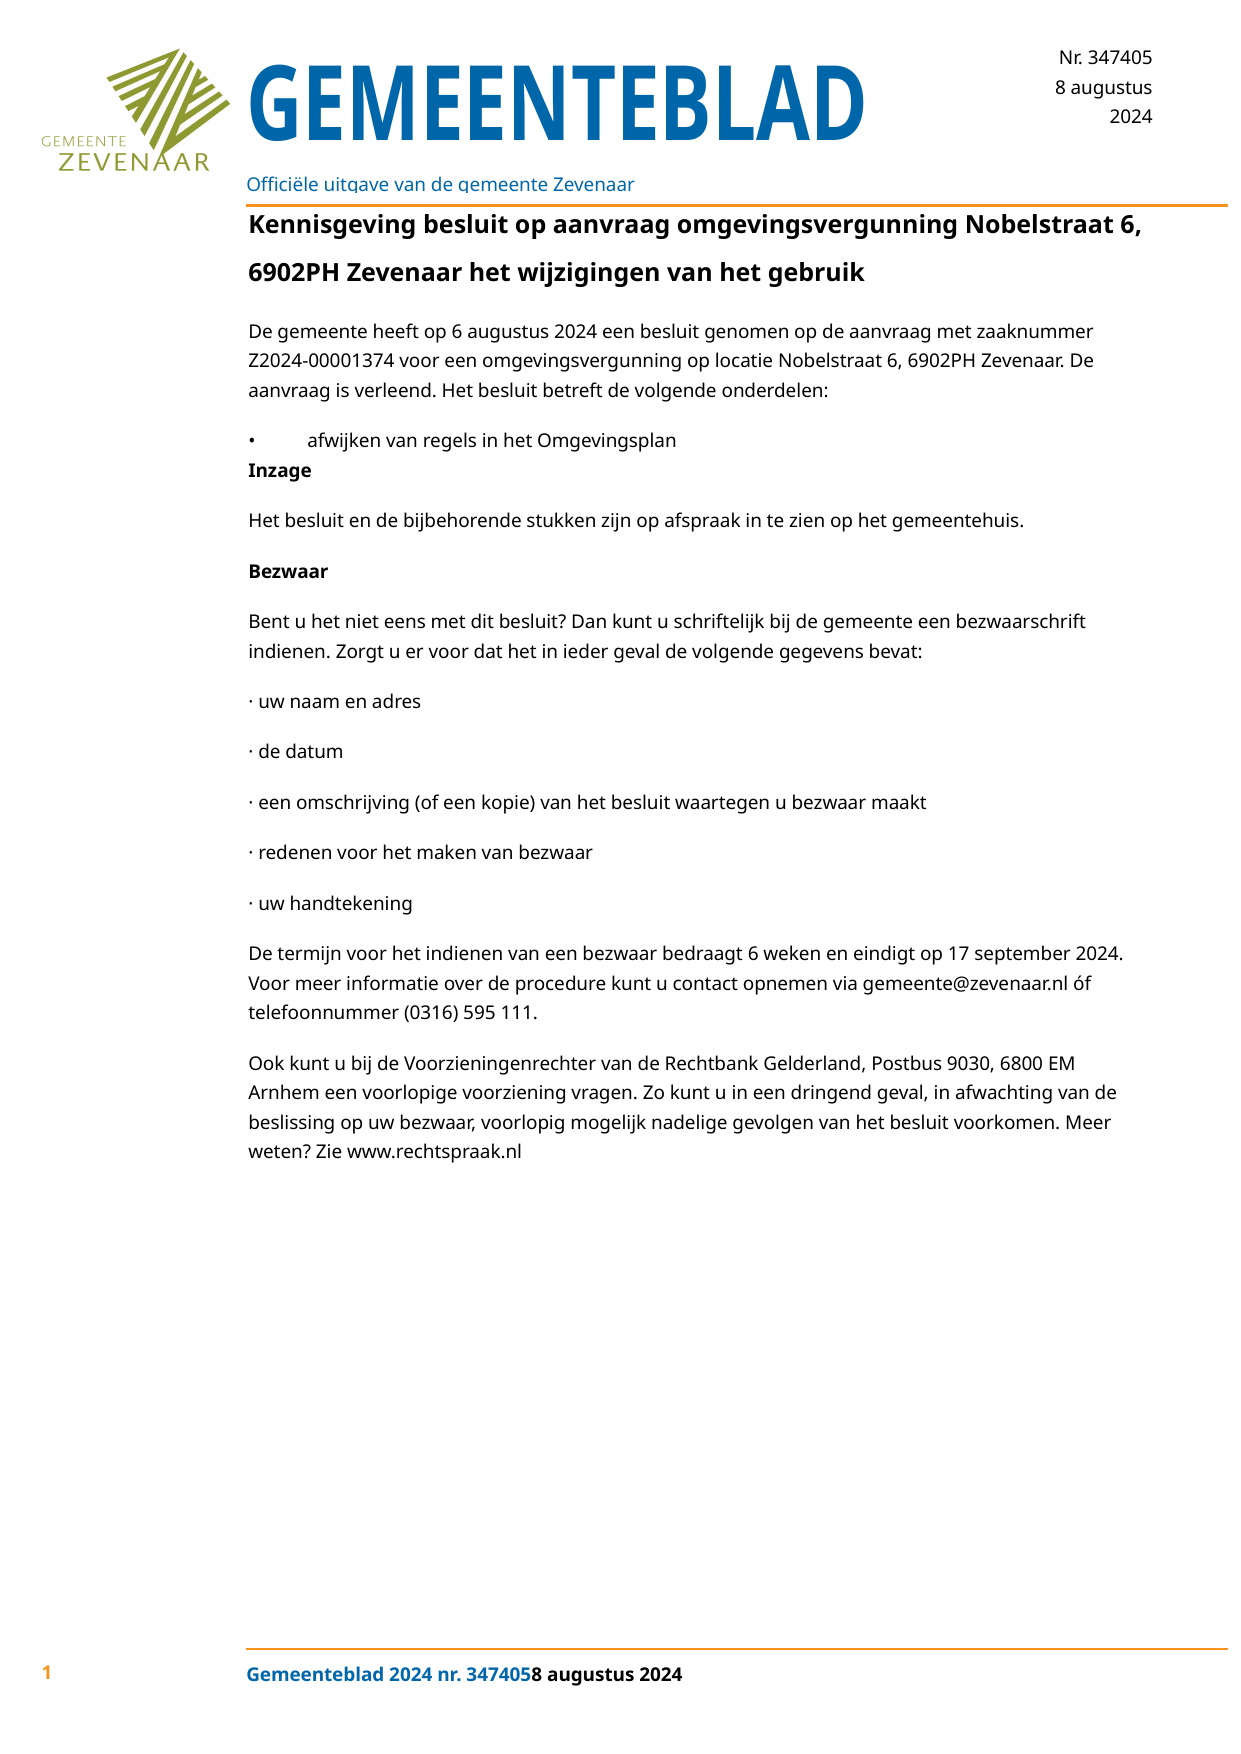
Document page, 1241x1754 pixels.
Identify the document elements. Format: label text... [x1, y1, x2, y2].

text Bezwaar [248, 558, 1152, 584]
text De gemeente heeft op 6 augustus 2024 een besluit genomen op de aanvraag met zaaknummer Z2024-00001374 voor een omgevingsvergunning op locatie Nobelstraat 6, 6902PH Zevenaar. De aanvraag is verleend. Het besluit betreft de volgende onderdelen: [248, 318, 1152, 403]
list afwijken van regels in het Omgevingsplan [248, 427, 1152, 453]
text · uw handtekening [248, 890, 1152, 916]
text · uw naam en adres [248, 688, 1152, 714]
text Bent u het niet eens met dit besluit? Dan kunt u schriftelijk bij de gemeente een bezwaarschrift indienen. Zorgt u er voor dat het in ieder geval de volgende gegevens bevat: [248, 608, 1152, 664]
text De termijn voor het indienen van een bezwaar bedraagt 6 weken en eindigt op 17 september 2024. Voor meer informatie over de procedure kunt u contact opnemen via gemeente@zevenaar.nl óf telefoonnummer (0316) 595 111. [248, 940, 1152, 1025]
text Ook kunt u bij de Voorzieningenrechter van de Rechtbank Gelderland, Postbus 9030, 6800 EM Arnhem een voorlopige voorziening vragen. Zo kunt u in een dringend geval, in afwachting van de beslissing op uw bezwaar, voorlopig mogelijk nadelige gevolgen van het besluit voorkomen. Meer weten? Zie www.rechtspraak.nl [248, 1050, 1152, 1164]
picture [41, 47, 231, 172]
text Kennisgeving besluit op aanvraag omgevingsvergunning Nobelstraat 6, 6902PH Zevenaar het wijzigingen van het gebruik [248, 207, 1152, 288]
text · redenen voor het maken van bezwaar [248, 839, 1152, 865]
text · de datum [248, 739, 1152, 764]
text · een omschrijving (of een kopie) van het besluit waartegen u bezwaar maakt [248, 789, 1152, 815]
text Het besluit en de bijbehorende stukken zijn op afspraak in te zien op het gemeentehuis. [248, 507, 1152, 533]
text Inzage [248, 457, 1152, 483]
